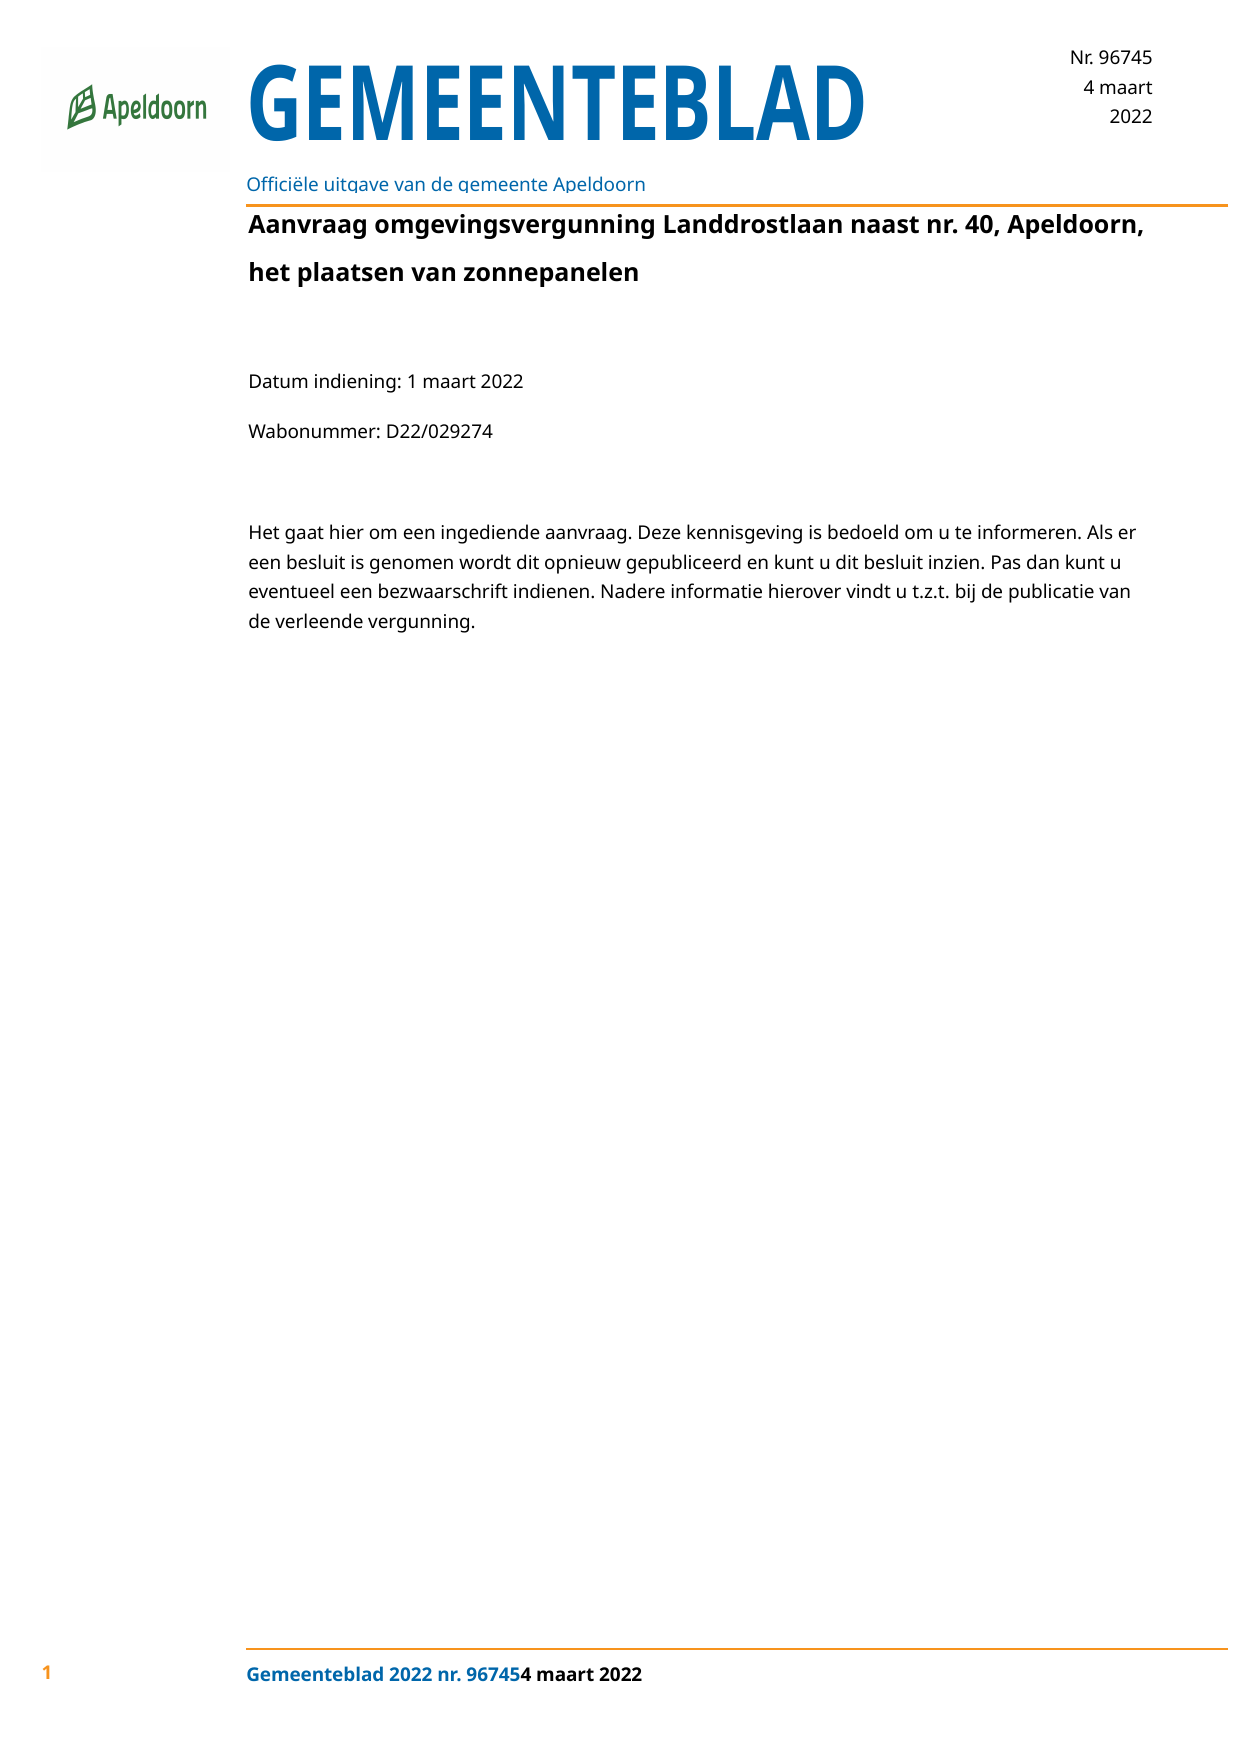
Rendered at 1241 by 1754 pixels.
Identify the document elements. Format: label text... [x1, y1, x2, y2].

picture [41, 47, 231, 172]
text Wabonummer: D22/029274 [248, 419, 1152, 444]
text Aanvraag omgevingsvergunning Landdrostlaan naast nr. 40, Apeldoorn, het plaatsen van zonnepanelen [248, 207, 1152, 288]
text Datum indiening: 1 maart 2022 [248, 368, 1152, 394]
text Het gaat hier om een ingediende aanvraag. Deze kennisgeving is bedoeld om u te informeren. Als er een besluit is genomen wordt dit opnieuw gepubliceerd en kunt u dit besluit inzien. Pas dan kunt u eventueel een bezwaarschrift indienen. Nadere informatie hierover vindt u t.z.t. bij de publicatie van de verleende vergunning. [248, 519, 1152, 634]
